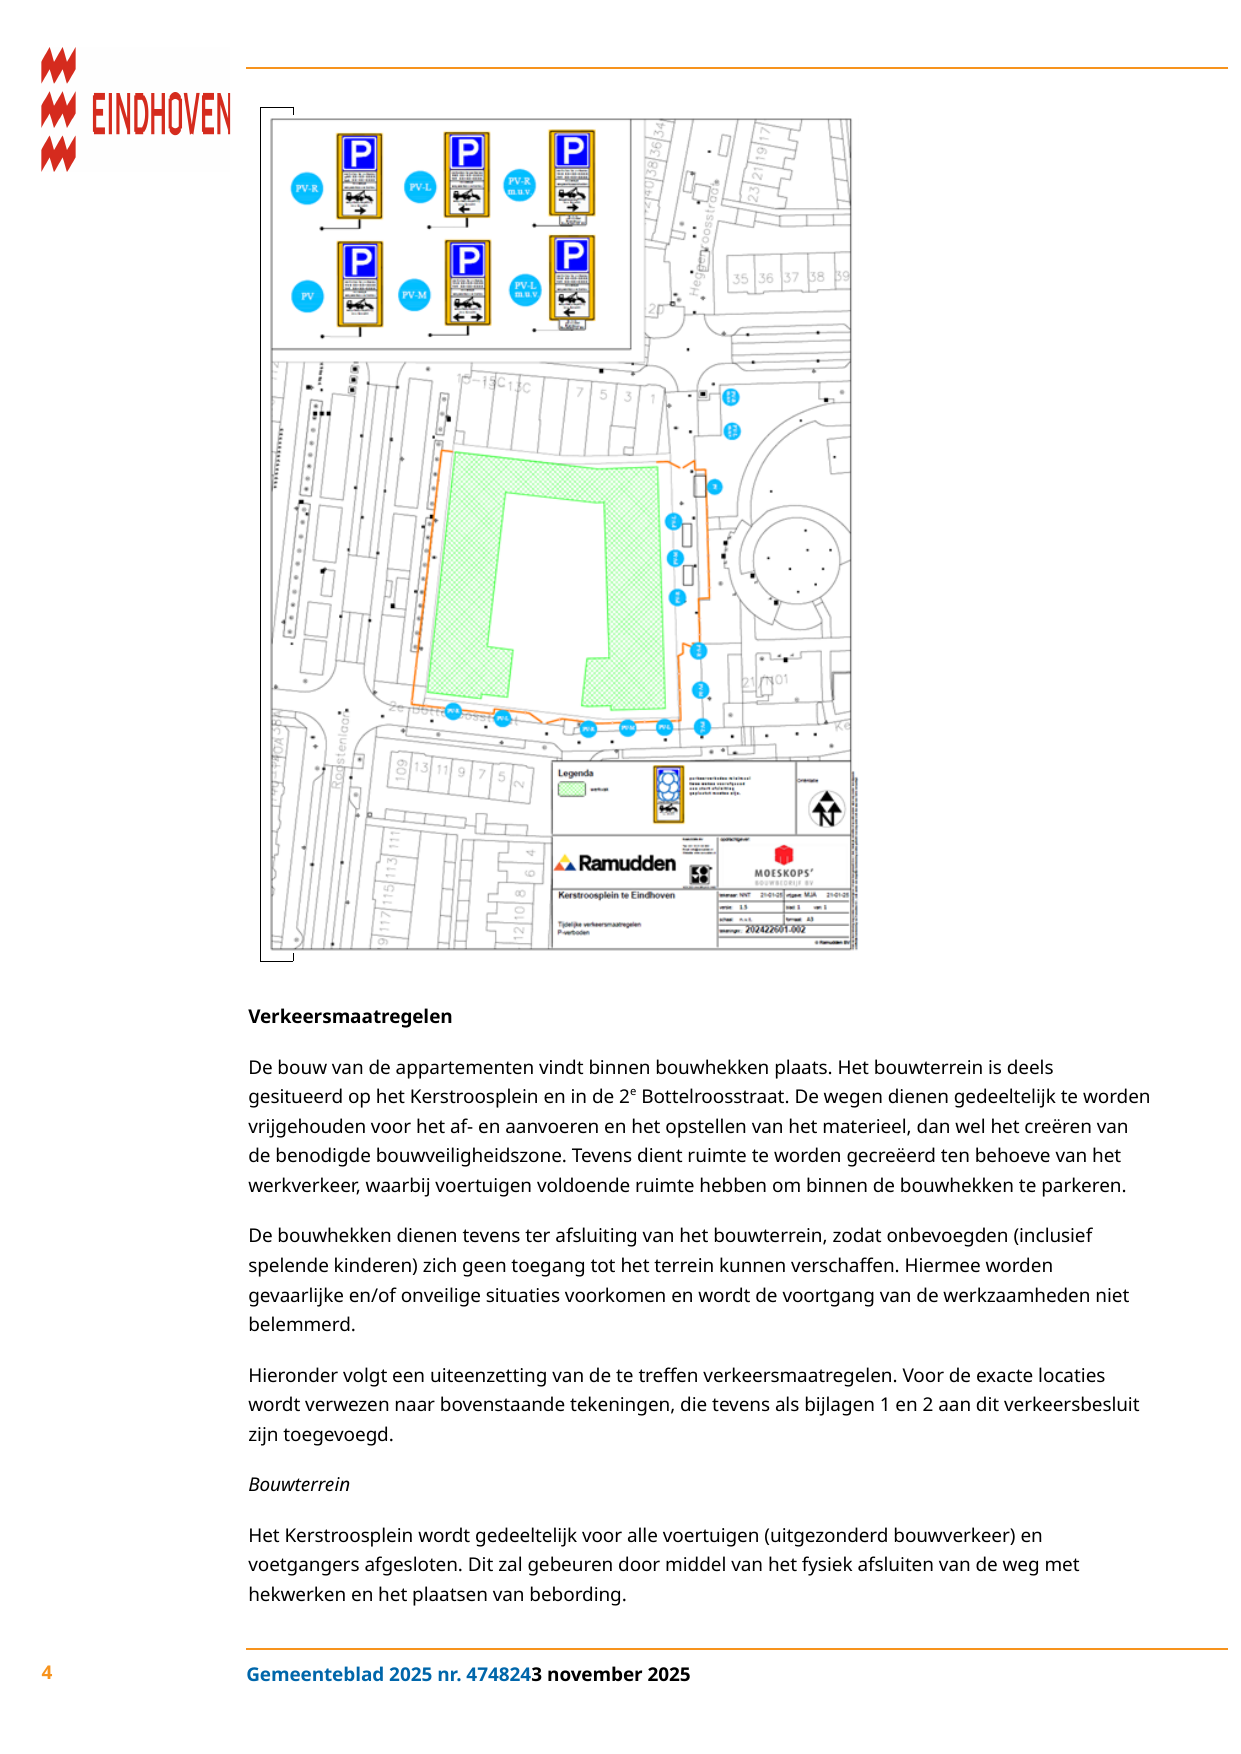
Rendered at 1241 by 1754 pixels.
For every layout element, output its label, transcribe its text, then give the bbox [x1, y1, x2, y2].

picture [268, 115, 860, 953]
text De bouwhekken dienen tevens ter afsluiting van het bouwterrein, zodat onbevoegden (inclusief spelende kinderen) zich geen toegang tot het terrein kunnen verschaffen. Hiermee worden gevaarlijke en/of onveilige situaties voorkomen en wordt de voortgang van de werkzaamheden niet belemmerd. [248, 1223, 1152, 1337]
text De bouw van de appartementen vindt binnen bouwhekken plaats. Het bouwterrein is deels gesitueerd op het Kerstroosplein en in de 2e Bottelroosstraat. De wegen dienen gedeeltelijk te worden vrijgehouden voor het af- en aanvoeren en het opstellen van het materieel, dan wel het creëren van de benodigde bouwveiligheidszone. Tevens dient ruimte te worden gecreëerd ten behoeve van het werkverkeer, waarbij voertuigen voldoende ruimte hebben om binnen de bouwhekken te parkeren. [248, 1054, 1152, 1198]
text Bouwterrein [248, 1471, 1152, 1497]
text Verkeersmaatregelen [248, 1003, 1152, 1029]
text Het Kerstroosplein wordt gedeeltelijk voor alle voertuigen (uitgezonderd bouwverkeer) en voetgangers afgesloten. Dit zal gebeuren door middel van het fysiek afsluiten van de weg met hekwerken en het plaatsen van bebording. [248, 1522, 1152, 1607]
picture [41, 47, 231, 172]
text Hieronder volgt een uiteenzetting van de te treffen verkeersmaatregelen. Voor de exacte locaties wordt verwezen naar bovenstaande tekeningen, die tevens als bijlagen 1 en 2 aan dit verkeersbesluit zijn toegevoegd. [248, 1362, 1152, 1447]
